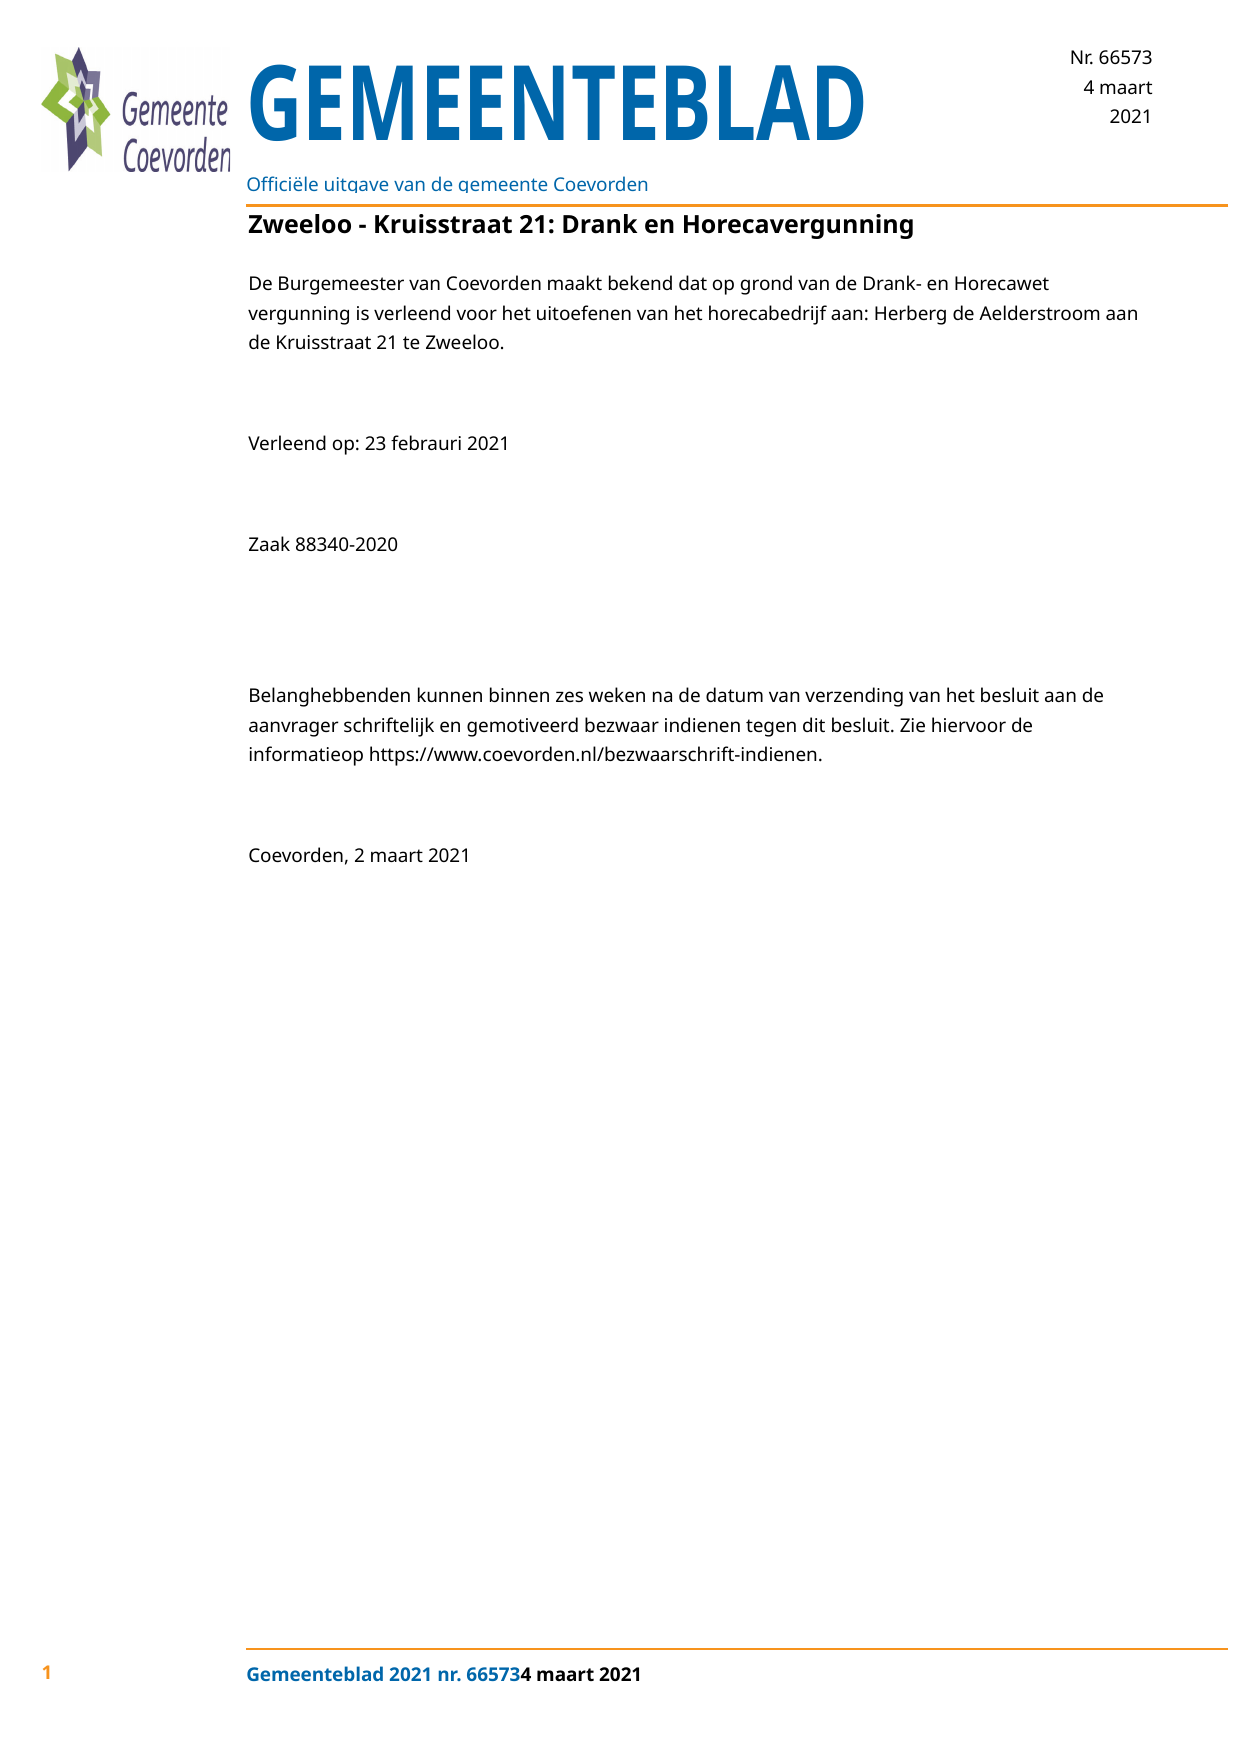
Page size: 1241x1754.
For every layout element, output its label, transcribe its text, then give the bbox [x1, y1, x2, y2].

text De Burgemeester van Coevorden maakt bekend dat op grond van de Drank- en Horecawet vergunning is verleend voor het uitoefenen van het horecabedrijf aan: Herberg de Aelderstroom aan de Kruisstraat 21 te Zweeloo. [248, 270, 1152, 355]
text Zweeloo - Kruisstraat 21: Drank en Horecavergunning [248, 207, 1152, 241]
text Zaak 88340-2020 [248, 531, 1152, 557]
picture [41, 47, 231, 172]
text Belanghebbenden kunnen binnen zes weken na de datum van verzending van het besluit aan de aanvrager schriftelijk en gemotiveerd bezwaar indienen tegen dit besluit. Zie hiervoor de informatieop https://www.coevorden.nl/bezwaarschrift-indienen. [248, 682, 1152, 767]
text Verleend op: 23 febrauri 2021 [248, 430, 1152, 456]
text Coevorden, 2 maart 2021 [248, 842, 1152, 868]
